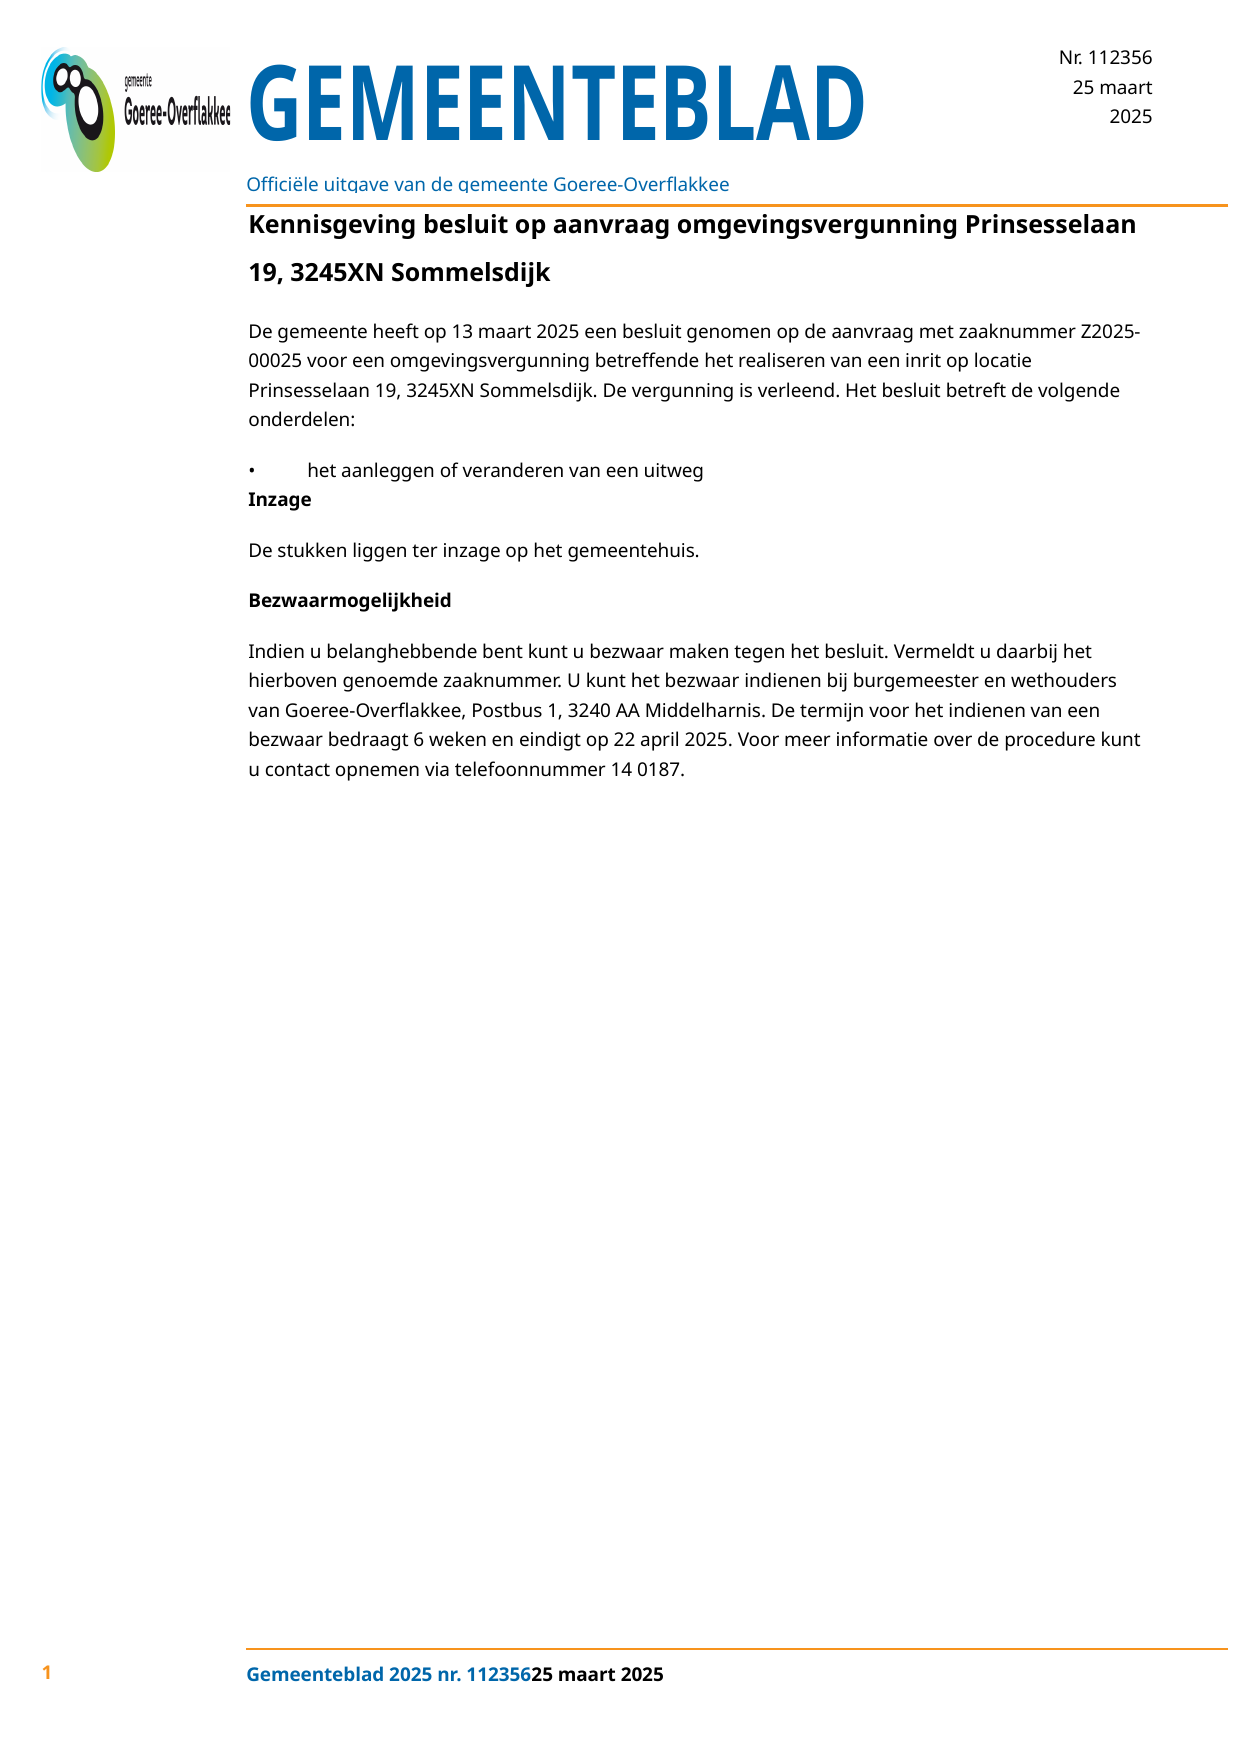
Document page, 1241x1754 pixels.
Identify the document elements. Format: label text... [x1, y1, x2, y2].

text De gemeente heeft op 13 maart 2025 een besluit genomen op de aanvraag met zaaknummer Z2025-00025 voor een omgevingsvergunning betreffende het realiseren van een inrit op locatie Prinsesselaan 19, 3245XN Sommelsdijk. De vergunning is verleend. Het besluit betreft de volgende onderdelen: [248, 318, 1152, 432]
list het aanleggen of veranderen van een uitweg [248, 457, 1152, 483]
text Kennisgeving besluit op aanvraag omgevingsvergunning Prinsesselaan 19, 3245XN Sommelsdijk [248, 207, 1152, 288]
text De stukken liggen ter inzage op het gemeentehuis. [248, 537, 1152, 563]
picture [41, 47, 231, 172]
text Inzage [248, 487, 1152, 512]
text Indien u belanghebbende bent kunt u bezwaar maken tegen het besluit. Vermeldt u daarbij het hierboven genoemde zaaknummer. U kunt het bezwaar indienen bij burgemeester en wethouders van Goeree-Overflakkee, Postbus 1, 3240 AA Middelharnis. De termijn voor het indienen van een bezwaar bedraagt 6 weken en eindigt op 22 april 2025. Voor meer informatie over de procedure kunt u contact opnemen via telefoonnummer 14 0187. [248, 638, 1152, 782]
text Bezwaarmogelijkheid [248, 587, 1152, 613]
